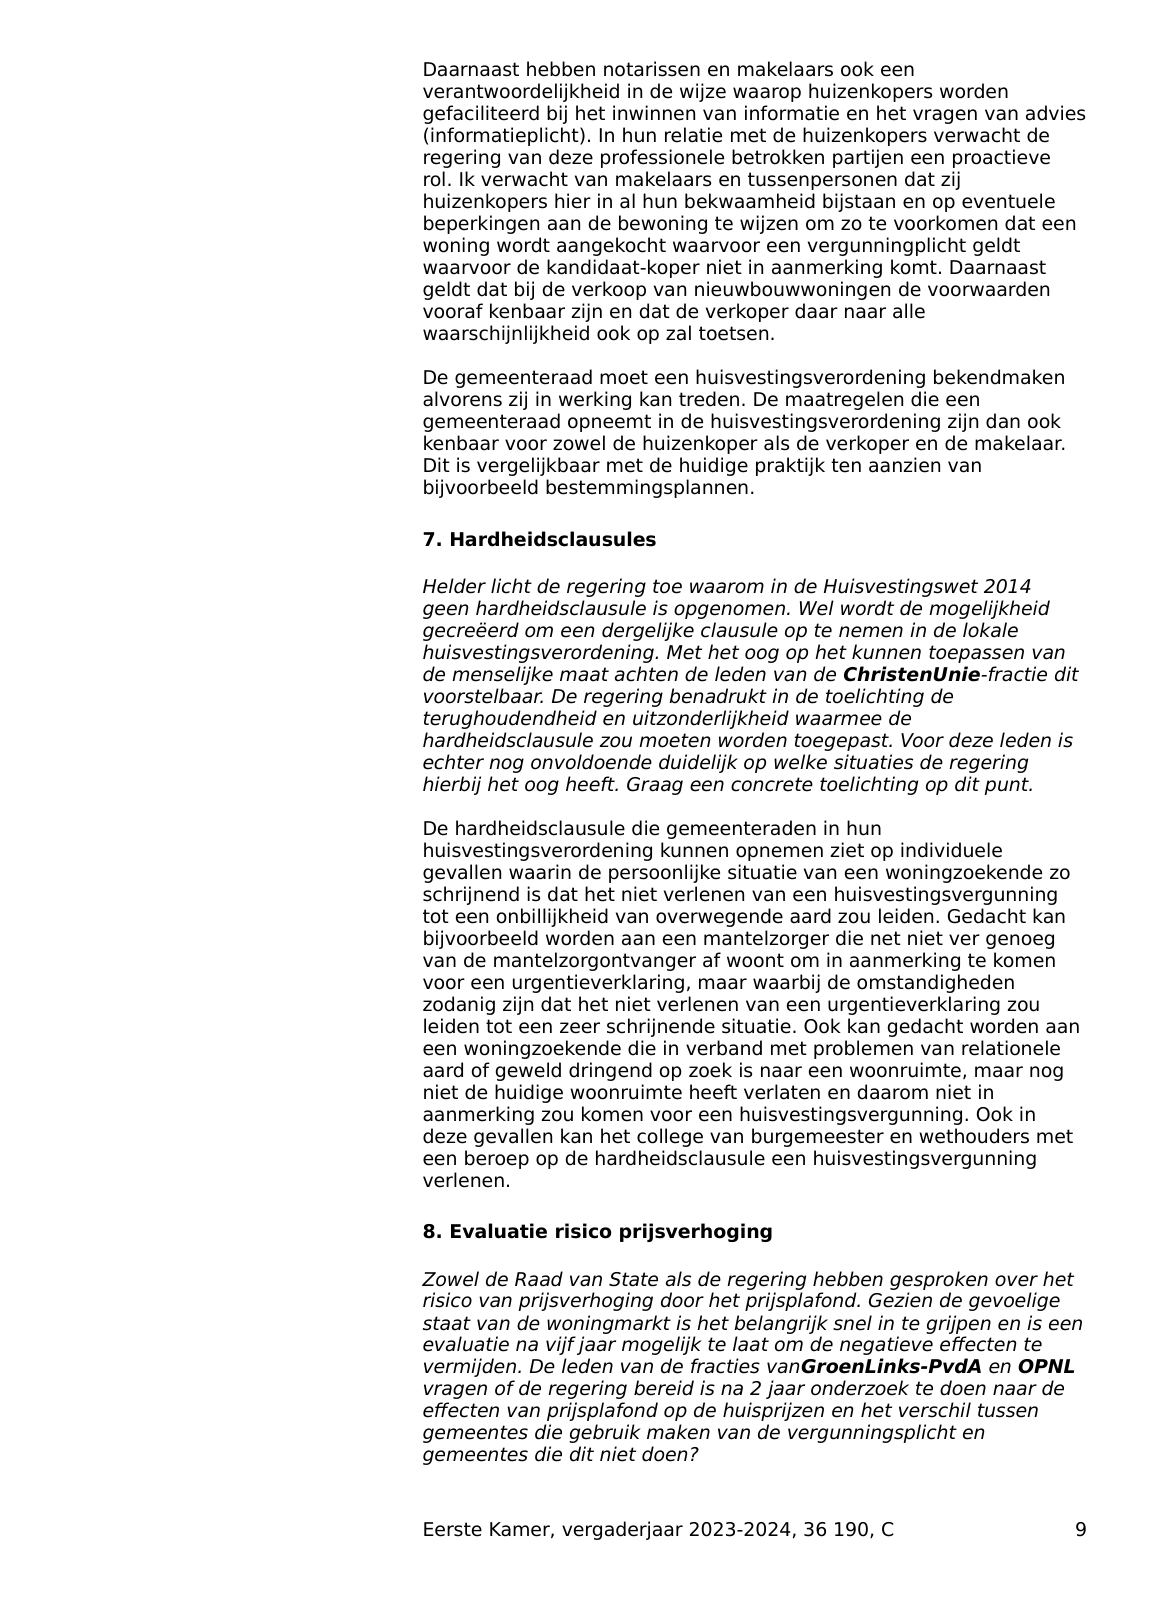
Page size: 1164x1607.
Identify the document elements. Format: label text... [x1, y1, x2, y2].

text Zowel de Raad van State als de regering hebben gesproken over het risico van prijsverhoging door het prijsplafond. Gezien de gevoelige staat van de woningmarkt is het belangrijk snel in te grijpen en is een evaluatie na vijf jaar mogelijk te laat om de negatieve effecten te vermijden. De leden van de fracties vanGroenLinks-PvdA en OPNL vragen of de regering bereid is na 2 jaar onderzoek te doen naar de effecten van prijsplafond op de huisprijzen en het verschil tussen gemeentes die gebruik maken van de vergunningsplicht en gemeentes die dit niet doen? [422, 1268, 1087, 1466]
subtitle 8. Evaluatie risico prijsverhoging [422, 1221, 1087, 1243]
text De gemeenteraad moet een huisvestingsverordening bekendmaken alvorens zij in werking kan treden. De maatregelen die een gemeenteraad opneemt in de huisvestingsverordening zijn dan ook kenbaar voor zowel de huizenkoper als de verkoper en de makelaar. Dit is vergelijkbaar met de huidige praktijk ten aanzien van bijvoorbeeld bestemmingsplannen. [422, 367, 1087, 499]
subtitle 7. Hardheidsclausules [422, 529, 1087, 551]
text Daarnaast hebben notarissen en makelaars ook een verantwoordelijkheid in de wijze waarop huizenkopers worden gefaciliteerd bij het inwinnen van informatie en het vragen van advies (informatieplicht). In hun relatie met de huizenkopers verwacht de regering van deze professionele betrokken partijen een proactieve rol. Ik verwacht van makelaars en tussenpersonen dat zij huizenkopers hier in al hun bekwaamheid bijstaan en op eventuele beperkingen aan de bewoning te wijzen om zo te voorkomen dat een woning wordt aangekocht waarvoor een vergunningplicht geldt waarvoor de kandidaat-koper niet in aanmerking komt. Daarnaast geldt dat bij de verkoop van nieuwbouwwoningen de voorwaarden vooraf kenbaar zijn en dat de verkoper daar naar alle waarschijnlijkheid ook op zal toetsen. [422, 59, 1087, 345]
text Helder licht de regering toe waarom in de Huisvestingswet 2014 geen hardheidsclausule is opgenomen. Wel wordt de mogelijkheid gecreëerd om een dergelijke clausule op te nemen in de lokale huisvestingsverordening. Met het oog op het kunnen toepassen van de menselijke maat achten de leden van de ChristenUnie-fractie dit voorstelbaar. De regering benadrukt in de toelichting de terughoudendheid en uitzonderlijkheid waarmee de hardheidsclausule zou moeten worden toegepast. Voor deze leden is echter nog onvoldoende duidelijk op welke situaties de regering hierbij het oog heeft. Graag een concrete toelichting op dit punt. [422, 576, 1087, 796]
text De hardheidsclausule die gemeenteraden in hun huisvestingsverordening kunnen opnemen ziet op individuele gevallen waarin de persoonlijke situatie van een woningzoekende zo schrijnend is dat het niet verlenen van een huisvestingsvergunning tot een onbillijkheid van overwegende aard zou leiden. Gedacht kan bijvoorbeeld worden aan een mantelzorger die net niet ver genoeg van de mantelzorgontvanger af woont om in aanmerking te komen voor een urgentieverklaring, maar waarbij de omstandigheden zodanig zijn dat het niet verlenen van een urgentieverklaring zou leiden tot een zeer schrijnende situatie. Ook kan gedacht worden aan een woningzoekende die in verband met problemen van relationele aard of geweld dringend op zoek is naar een woonruimte, maar nog niet de huidige woonruimte heeft verlaten en daarom niet in aanmerking zou komen voor een huisvestingsvergunning. Ook in deze gevallen kan het college van burgemeester en wethouders met een beroep op de hardheidsclausule een huisvestingsvergunning verlenen. [422, 818, 1087, 1191]
